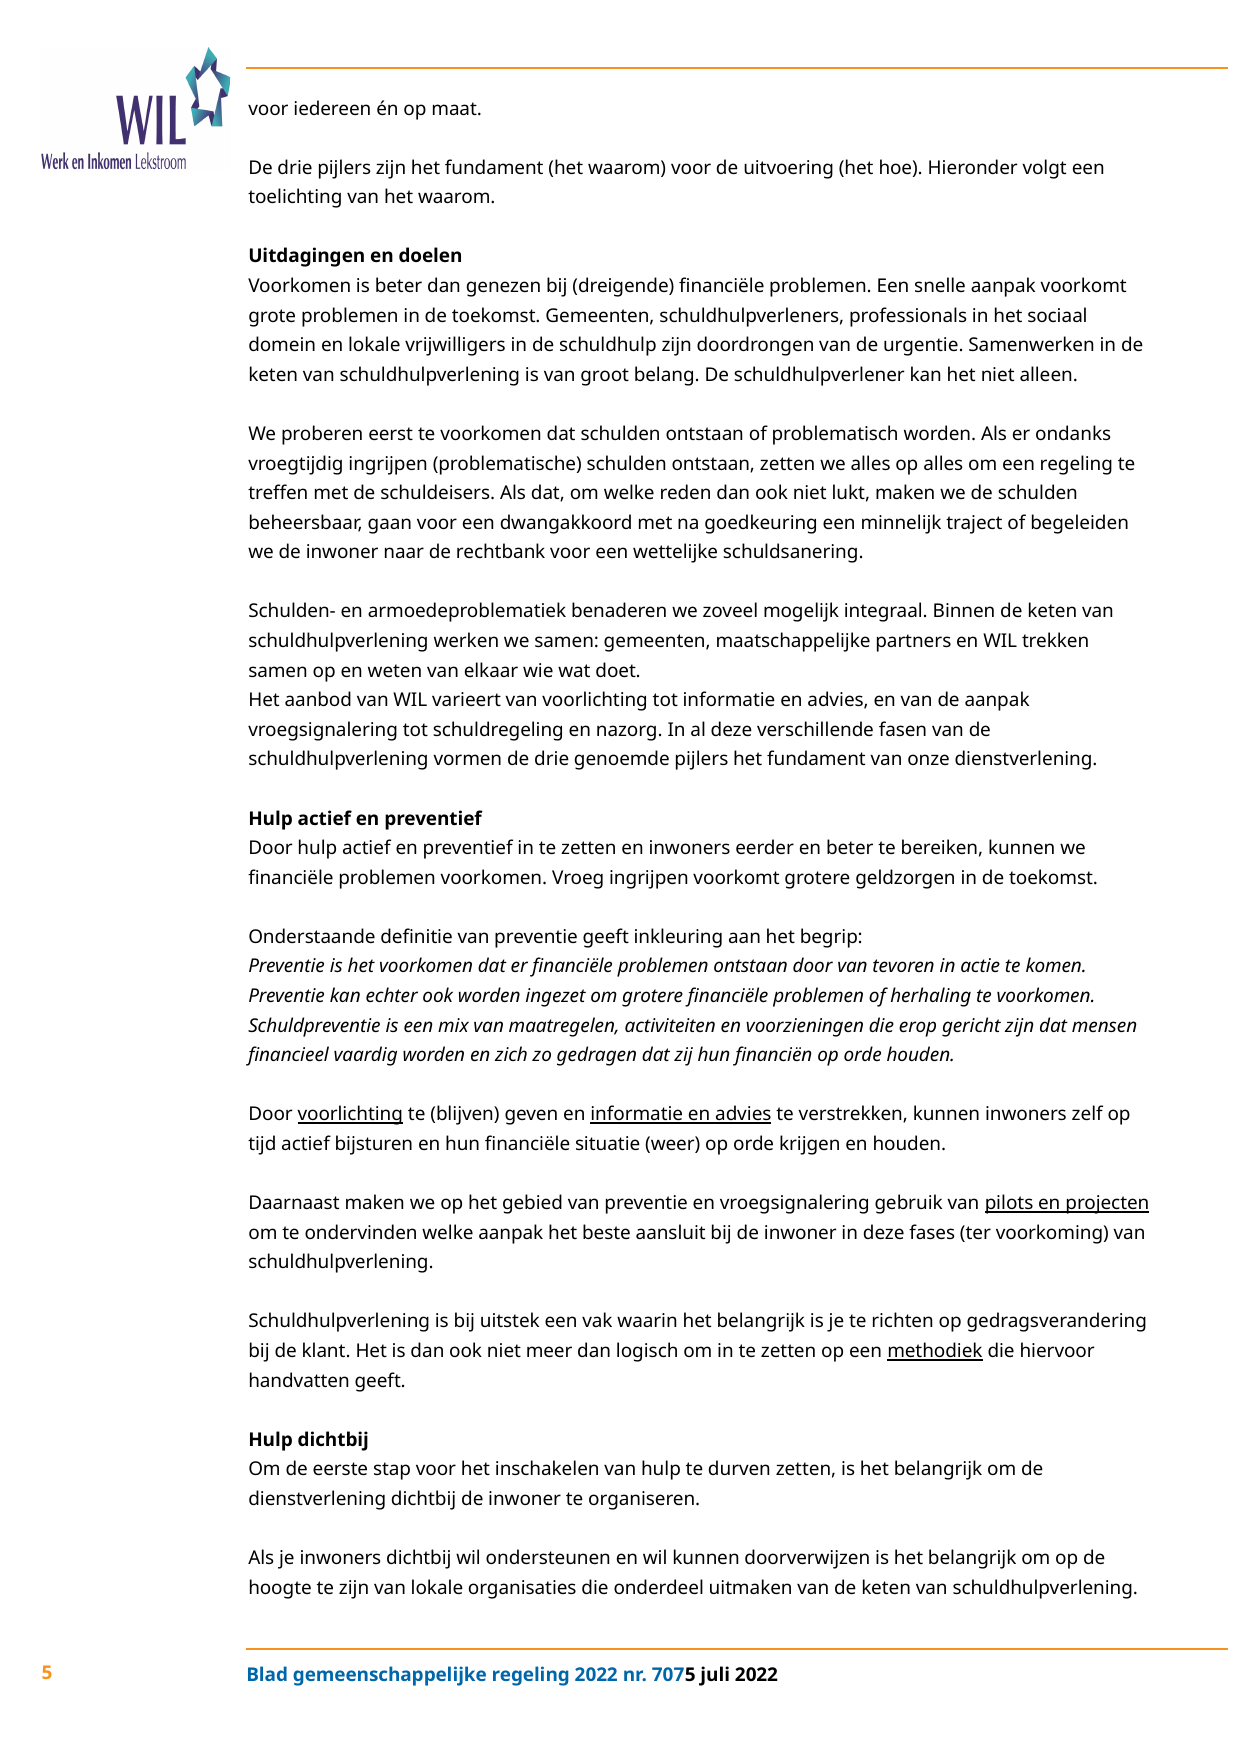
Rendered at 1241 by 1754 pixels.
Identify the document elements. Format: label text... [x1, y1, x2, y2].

text Onderstaande definitie van preventie geeft inkleuring aan het begrip: [248, 923, 1152, 949]
text Hulp actief en preventief [248, 805, 1152, 831]
text Preventie is het voorkomen dat er financiële problemen ontstaan door van tevoren in actie te komen. Preventie kan echter ook worden ingezet om grotere financiële problemen of herhaling te voorkomen. Schuldpreventie is een mix van maatregelen, activiteiten en voorzieningen die erop gericht zijn dat mensen financieel vaardig worden en zich zo gedragen dat zij hun financiën op orde houden. [248, 953, 1152, 1067]
text We proberen eerst te voorkomen dat schulden ontstaan of problematisch worden. Als er ondanks vroegtijdig ingrijpen (problematische) schulden ontstaan, zetten we alles op alles om een regeling te treffen met de schuldeisers. Als dat, om welke reden dan ook niet lukt, maken we de schulden beheersbaar, gaan voor een dwangakkoord met na goedkeuring een minnelijk traject of begeleiden we de inwoner naar de rechtbank voor een wettelijke schuldsanering. [248, 420, 1152, 564]
text De drie pijlers zijn het fundament (het waarom) voor de uitvoering (het hoe). Hieronder volgt een toelichting van het waarom. [248, 154, 1152, 209]
picture [41, 47, 231, 172]
text Door hulp actief en preventief in te zetten en inwoners eerder en beter te bereiken, kunnen we financiële problemen voorkomen. Vroeg ingrijpen voorkomt grotere geldzorgen in de toekomst. [248, 834, 1152, 890]
text Daarnaast maken we op het gebied van preventie en vroegsignalering gebruik van pilots en projecten om te ondervinden welke aanpak het beste aansluit bij de inwoner in deze fases (ter voorkoming) van schuldhulpverlening. [248, 1189, 1152, 1274]
text Door voorlichting te (blijven) geven en informatie en advies te verstrekken, kunnen inwoners zelf op tijd actief bijsturen en hun financiële situatie (weer) op orde krijgen en houden. [248, 1101, 1152, 1156]
text Als je inwoners dichtbij wil ondersteunen en wil kunnen doorverwijzen is het belangrijk om op de hoogte te zijn van lokale organisaties die onderdeel uitmaken van de keten van schuldhulpverlening. [248, 1544, 1152, 1600]
text voor iedereen én op maat. [248, 95, 1152, 121]
text Hulp dichtbij [248, 1426, 1152, 1452]
text Schulden- en armoedeproblematiek benaderen we zoveel mogelijk integraal. Binnen de keten van schuldhulpverlening werken we samen: gemeenten, maatschappelijke partners en WIL trekken samen op en weten van elkaar wie wat doet. [248, 598, 1152, 683]
text Het aanbod van WIL varieert van voorlichting tot informatie en advies, en van de aanpak vroegsignalering tot schuldregeling en nazorg. In al deze verschillende fasen van de schuldhulpverlening vormen de drie genoemde pijlers het fundament van onze dienstverlening. [248, 686, 1152, 771]
text Voorkomen is beter dan genezen bij (dreigende) financiële problemen. Een snelle aanpak voorkomt grote problemen in de toekomst. Gemeenten, schuldhulpverleners, professionals in het sociaal domein en lokale vrijwilligers in de schuldhulp zijn doordrongen van de urgentie. Samenwerken in de keten van schuldhulpverlening is van groot belang. De schuldhulpverlener kan het niet alleen. [248, 272, 1152, 387]
text Schuldhulpverlening is bij uitstek een vak waarin het belangrijk is je te richten op gedragsverandering bij de klant. Het is dan ook niet meer dan logisch om in te zetten op een methodiek die hiervoor handvatten geeft. [248, 1308, 1152, 1393]
text Om de eerste stap voor het inschakelen van hulp te durven zetten, is het belangrijk om de dienstverlening dichtbij de inwoner te organiseren. [248, 1456, 1152, 1511]
text Uitdagingen en doelen [248, 243, 1152, 268]
